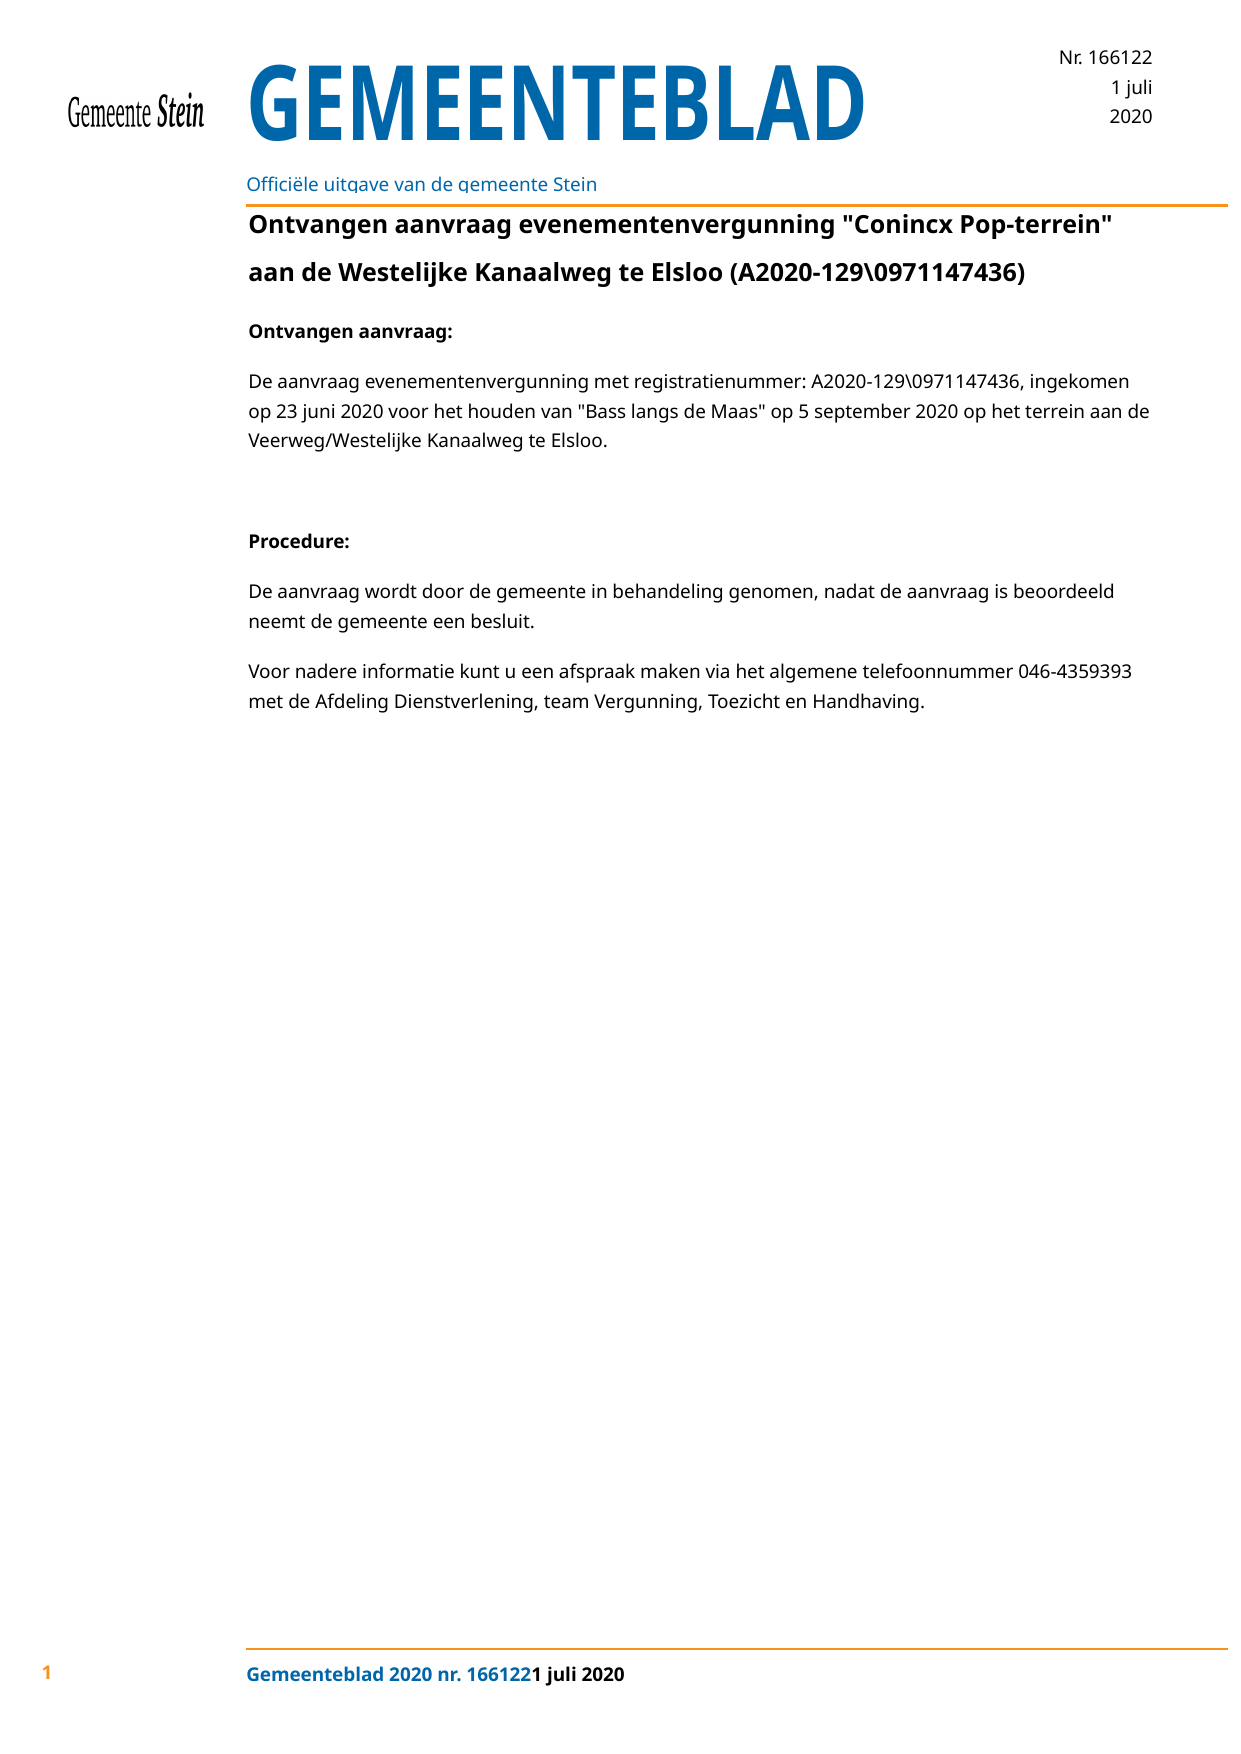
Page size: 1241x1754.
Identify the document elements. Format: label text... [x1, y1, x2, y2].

text Ontvangen aanvraag evenementenvergunning "Conincx Pop-terrein" aan de Westelijke Kanaalweg te Elsloo (A2020-129\0971147436) [248, 207, 1152, 288]
text Voor nadere informatie kunt u een afspraak maken via het algemene telefoonnummer 046-4359393 met de Afdeling Dienstverlening, team Vergunning, Toezicht en Handhaving. [248, 659, 1152, 714]
text Procedure: [248, 528, 1152, 554]
text De aanvraag wordt door de gemeente in behandeling genomen, nadat de aanvraag is beoordeeld neemt de gemeente een besluit. [248, 579, 1152, 634]
text De aanvraag evenementenvergunning met registratienummer: A2020-129\0971147436, ingekomen op 23 juni 2020 voor het houden van "Bass langs de Maas" op 5 september 2020 op het terrein aan de Veerweg/Westelijke Kanaalweg te Elsloo. [248, 368, 1152, 453]
picture [41, 47, 231, 172]
text Ontvangen aanvraag: [248, 318, 1152, 344]
